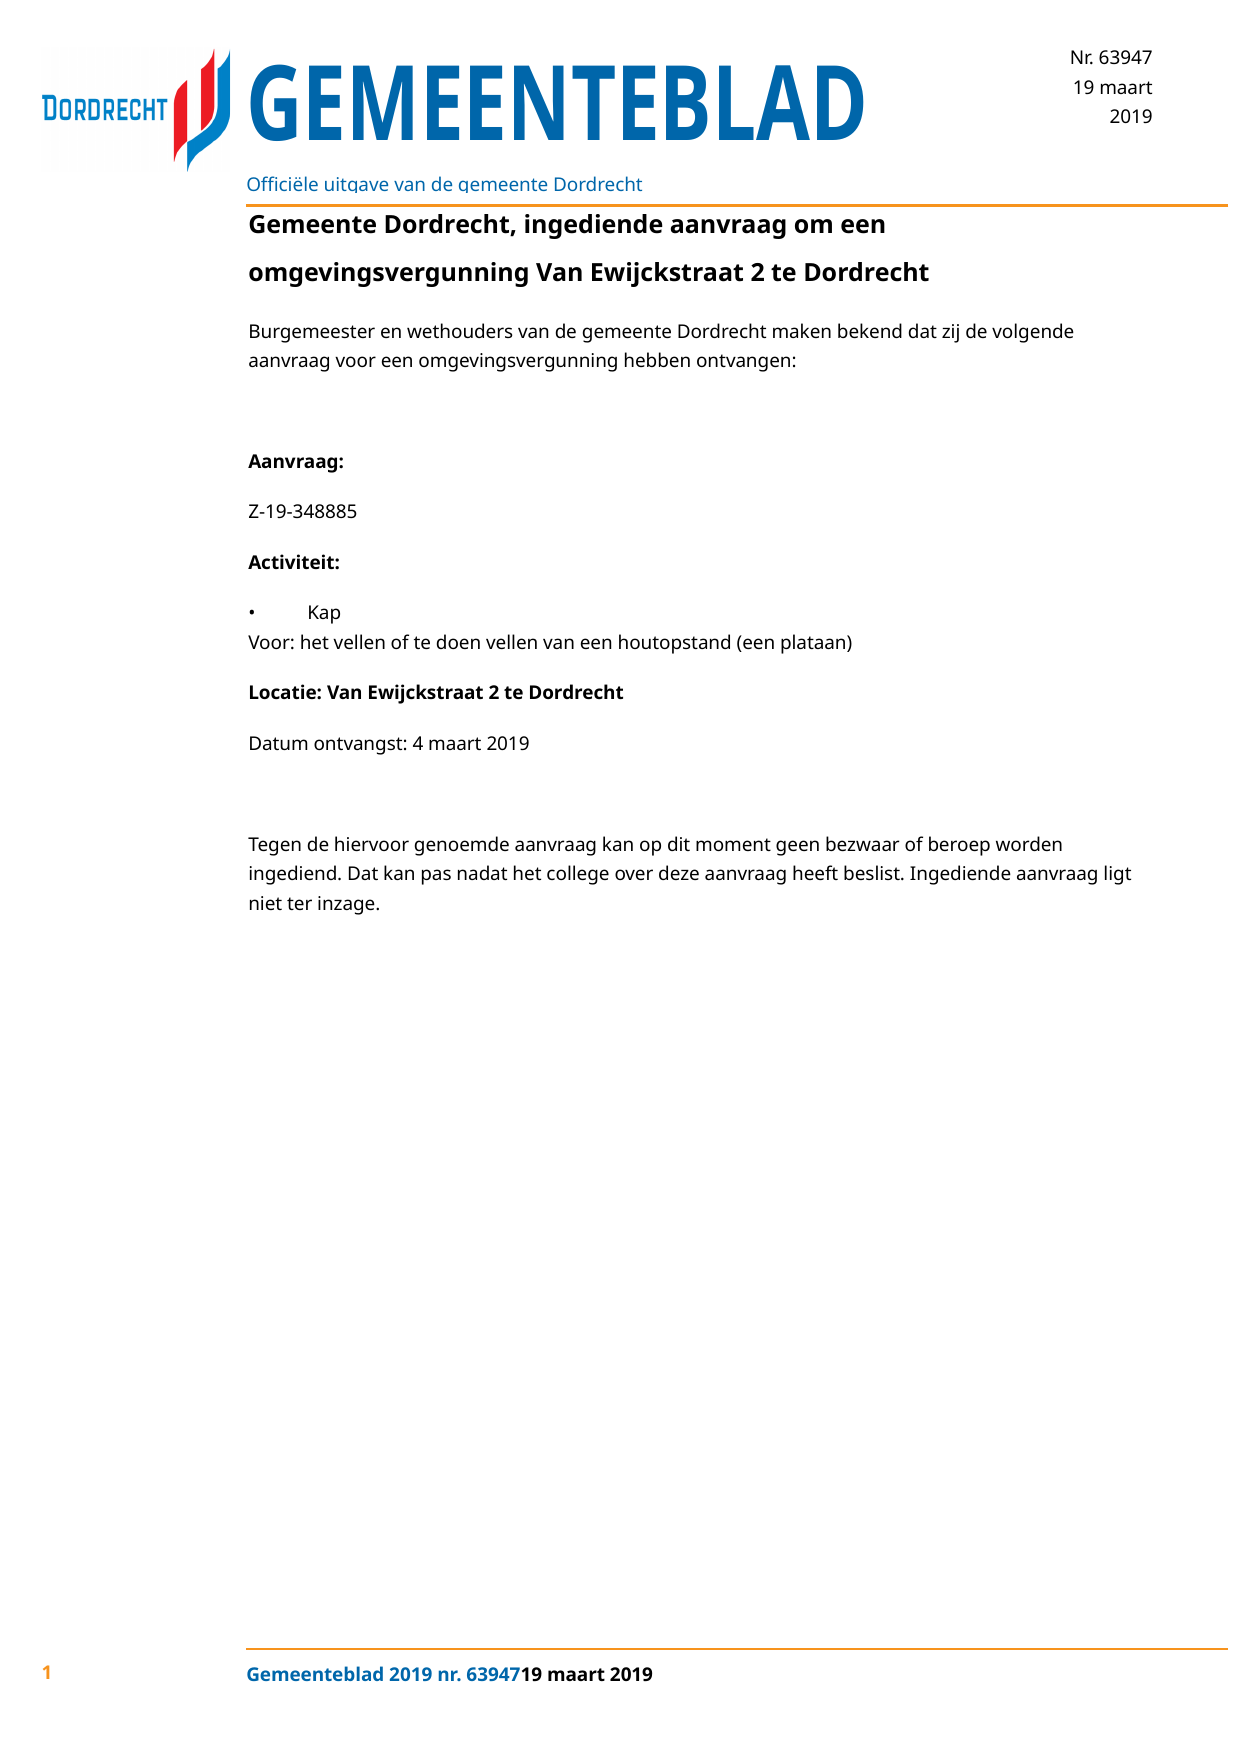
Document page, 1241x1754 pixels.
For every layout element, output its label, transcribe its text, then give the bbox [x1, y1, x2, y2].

text Tegen de hiervoor genoemde aanvraag kan op dit moment geen bezwaar of beroep worden ingediend. Dat kan pas nadat het college over deze aanvraag heeft beslist. Ingediende aanvraag ligt niet ter inzage. [248, 831, 1152, 916]
text Gemeente Dordrecht, ingediende aanvraag om een omgevingsvergunning Van Ewijckstraat 2 te Dordrecht [248, 207, 1152, 288]
text Datum ontvangst: 4 maart 2019 [248, 730, 1152, 756]
text Locatie: Van Ewijckstraat 2 te Dordrecht [248, 679, 1152, 705]
text Burgemeester en wethouders van de gemeente Dordrecht maken bekend dat zij de volgende aanvraag voor een omgevingsvergunning hebben ontvangen: [248, 318, 1152, 373]
picture [41, 47, 231, 172]
text Voor: het vellen of te doen vellen van een houtopstand (een plataan) [248, 629, 1152, 655]
text Activiteit: [248, 549, 1152, 575]
text Aanvraag: [248, 448, 1152, 474]
text Z-19-348885 [248, 499, 1152, 524]
list Kap [248, 599, 1152, 625]
